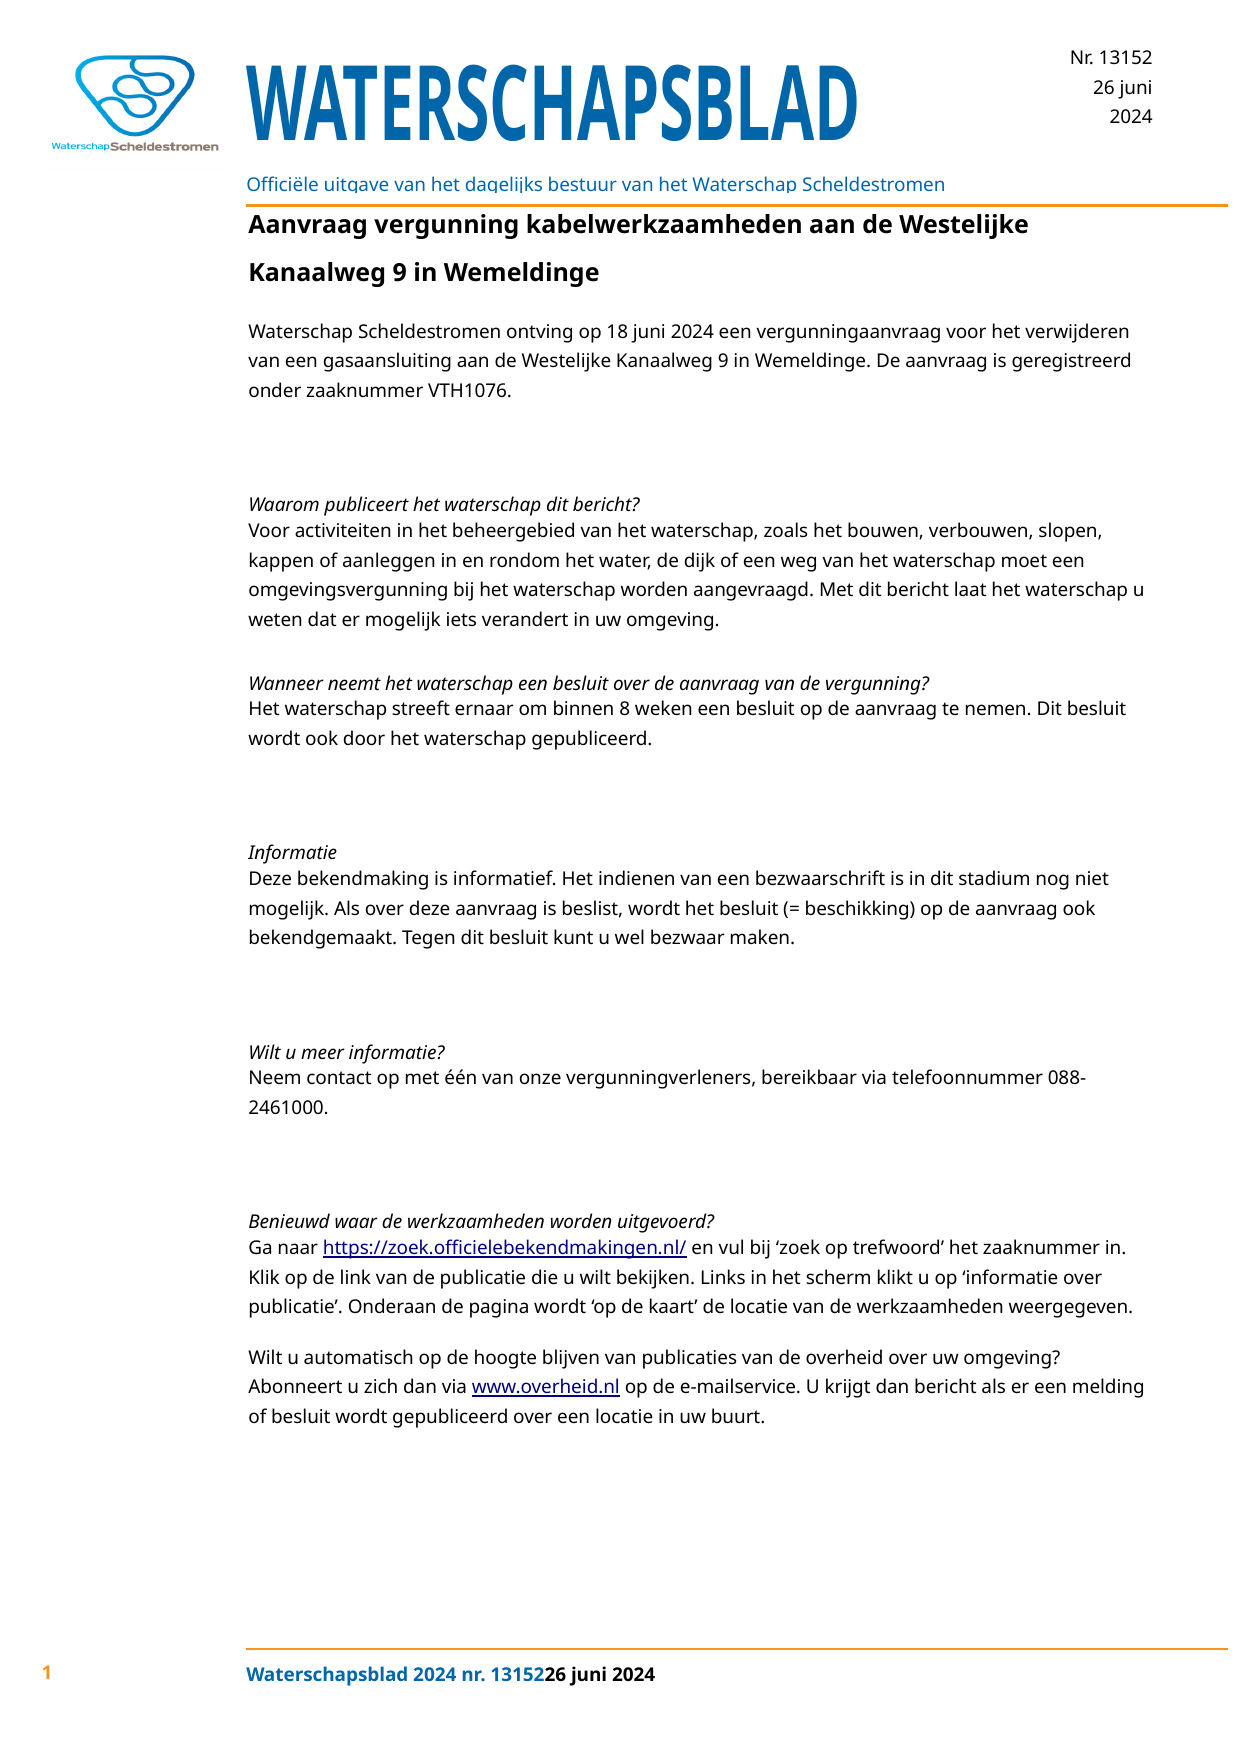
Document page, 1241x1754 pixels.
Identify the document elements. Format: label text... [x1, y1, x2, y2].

text Wilt u meer informatie? [248, 1039, 1152, 1064]
text Wilt u automatisch op de hoogte blijven van publicaties van de overheid over uw omgeving? Abonneert u zich dan via www.overheid.nl op de e-mailservice. U krijgt dan bericht als er een melding of besluit wordt gepubliceerd over een locatie in uw buurt. [248, 1344, 1152, 1429]
text Waarom publiceert het waterschap dit bericht? [248, 491, 1152, 517]
text Het waterschap streeft ernaar om binnen 8 weken een besluit op de aanvraag te nemen. Dit besluit wordt ook door het waterschap gepubliceerd. [248, 696, 1152, 751]
text Waterschap Scheldestromen ontving op 18 juni 2024 een vergunningaanvraag voor het verwijderen van een gasaansluiting aan de Westelijke Kanaalweg 9 in Wemeldinge. De aanvraag is geregistreerd onder zaaknummer VTH1076. [248, 318, 1152, 403]
picture [41, 47, 231, 172]
text Informatie [248, 839, 1152, 865]
text Neem contact op met één van onze vergunningverleners, bereikbaar via telefoonnummer 088-2461000. [248, 1064, 1152, 1120]
text Voor activiteiten in het beheergebied van het waterschap, zoals het bouwen, verbouwen, slopen, kappen of aanleggen in en rondom het water, de dijk of een weg van het waterschap moet een omgevingsvergunning bij het waterschap worden aangevraagd. Met dit bericht laat het waterschap u weten dat er mogelijk iets verandert in uw omgeving. [248, 517, 1152, 632]
text Benieuwd waar de werkzaamheden worden uitgevoerd? [248, 1208, 1152, 1234]
text Wanneer neemt het waterschap een besluit over de aanvraag van de vergunning? [248, 670, 1152, 696]
text Aanvraag vergunning kabelwerkzaamheden aan de Westelijke Kanaalweg 9 in Wemeldinge [248, 207, 1152, 288]
text Deze bekendmaking is informatief. Het indienen van een bezwaarschrift is in dit stadium nog niet mogelijk. Als over deze aanvraag is beslist, wordt het besluit (= beschikking) op de aanvraag ook bekendgemaakt. Tegen dit besluit kunt u wel bezwaar maken. [248, 865, 1152, 950]
text Ga naar https://zoek.officielebekendmakingen.nl/ en vul bij ‘zoek op trefwoord’ het zaaknummer in. Klik op de link van de publicatie die u wilt bekijken. Links in het scherm klikt u op ‘informatie over publicatie’. Onderaan de pagina wordt ‘op de kaart’ de locatie van de werkzaamheden weergegeven. [248, 1234, 1152, 1319]
